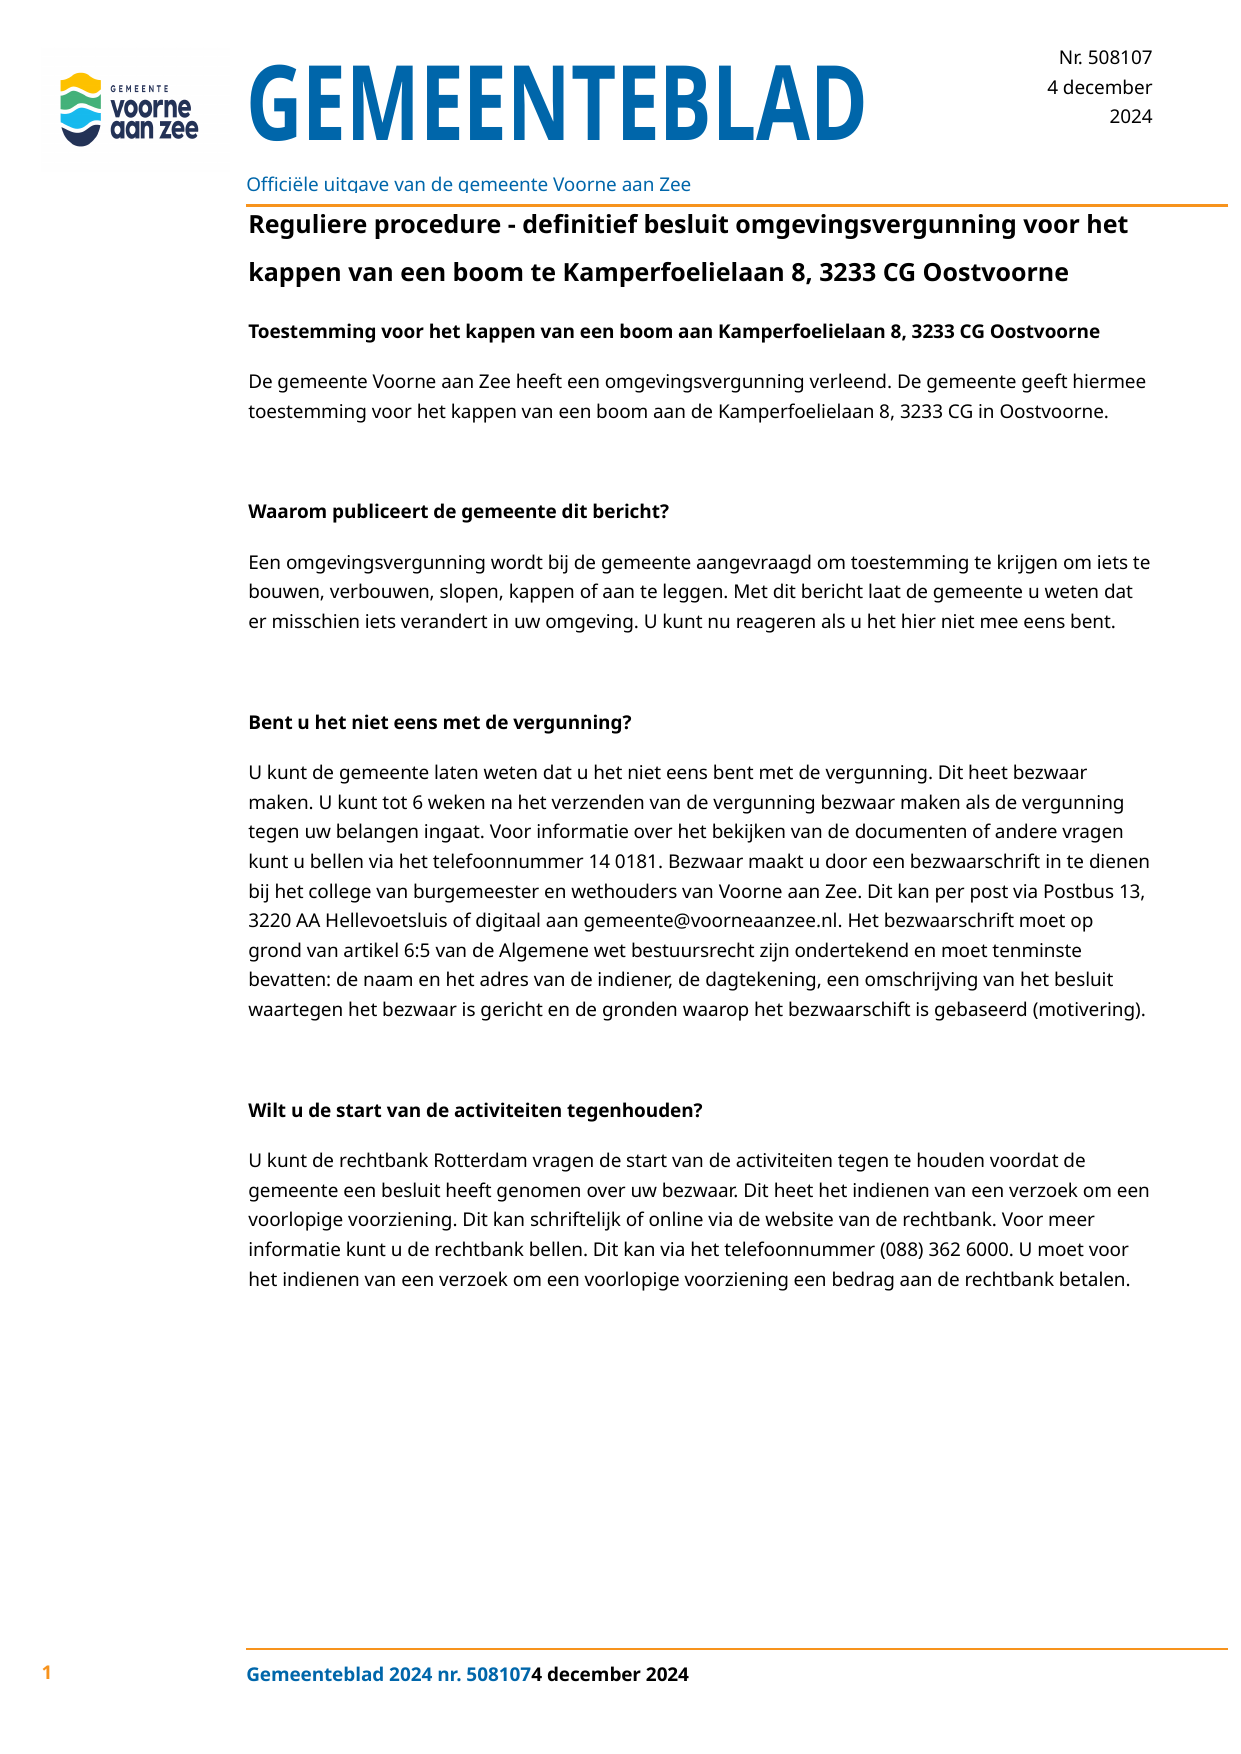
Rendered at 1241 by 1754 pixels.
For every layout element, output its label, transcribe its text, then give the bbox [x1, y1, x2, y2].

text Waarom publiceert de gemeente dit bericht? [248, 499, 1152, 524]
text Wilt u de start van de activiteiten tegenhouden? [248, 1097, 1152, 1123]
picture [41, 47, 231, 172]
text Een omgevingsvergunning wordt bij de gemeente aangevraagd om toestemming te krijgen om iets te bouwen, verbouwen, slopen, kappen of aan te leggen. Met dit bericht laat de gemeente u weten dat er misschien iets verandert in uw omgeving. U kunt nu reageren als u het hier niet mee eens bent. [248, 549, 1152, 634]
text Toestemming voor het kappen van een boom aan Kamperfoelielaan 8, 3233 CG Oostvoorne [248, 318, 1152, 344]
text De gemeente Voorne aan Zee heeft een omgevingsvergunning verleend. De gemeente geeft hiermee toestemming voor het kappen van een boom aan de Kamperfoelielaan 8, 3233 CG in Oostvoorne. [248, 368, 1152, 424]
text U kunt de rechtbank Rotterdam vragen de start van de activiteiten tegen te houden voordat de gemeente een besluit heeft genomen over uw bezwaar. Dit heet het indienen van een verzoek om een voorlopige voorziening. Dit kan schriftelijk of online via de website van de rechtbank. Voor meer informatie kunt u de rechtbank bellen. Dit kan via het telefoonnummer (088) 362 6000. U moet voor het indienen van een verzoek om een voorlopige voorziening een bedrag aan de rechtbank betalen. [248, 1147, 1152, 1292]
text U kunt de gemeente laten weten dat u het niet eens bent met de vergunning. Dit heet bezwaar maken. U kunt tot 6 weken na het verzenden van de vergunning bezwaar maken als de vergunning tegen uw belangen ingaat. Voor informatie over het bekijken van de documenten of andere vragen kunt u bellen via het telefoonnummer 14 0181. Bezwaar maakt u door een bezwaarschrift in te dienen bij het college van burgemeester en wethouders van Voorne aan Zee. Dit kan per post via Postbus 13, 3220 AA Hellevoetsluis of digitaal aan gemeente@voorneaanzee.nl. Het bezwaarschrift moet op grond van artikel 6:5 van de Algemene wet bestuursrecht zijn ondertekend en moet tenminste bevatten: de naam en het adres van de indiener, de dagtekening, een omschrijving van het besluit waartegen het bezwaar is gericht en de gronden waarop het bezwaarschift is gebaseerd (motivering). [248, 759, 1152, 1022]
text Reguliere procedure - definitief besluit omgevingsvergunning voor het kappen van een boom te Kamperfoelielaan 8, 3233 CG Oostvoorne [248, 207, 1152, 288]
text Bent u het niet eens met de vergunning? [248, 709, 1152, 735]
